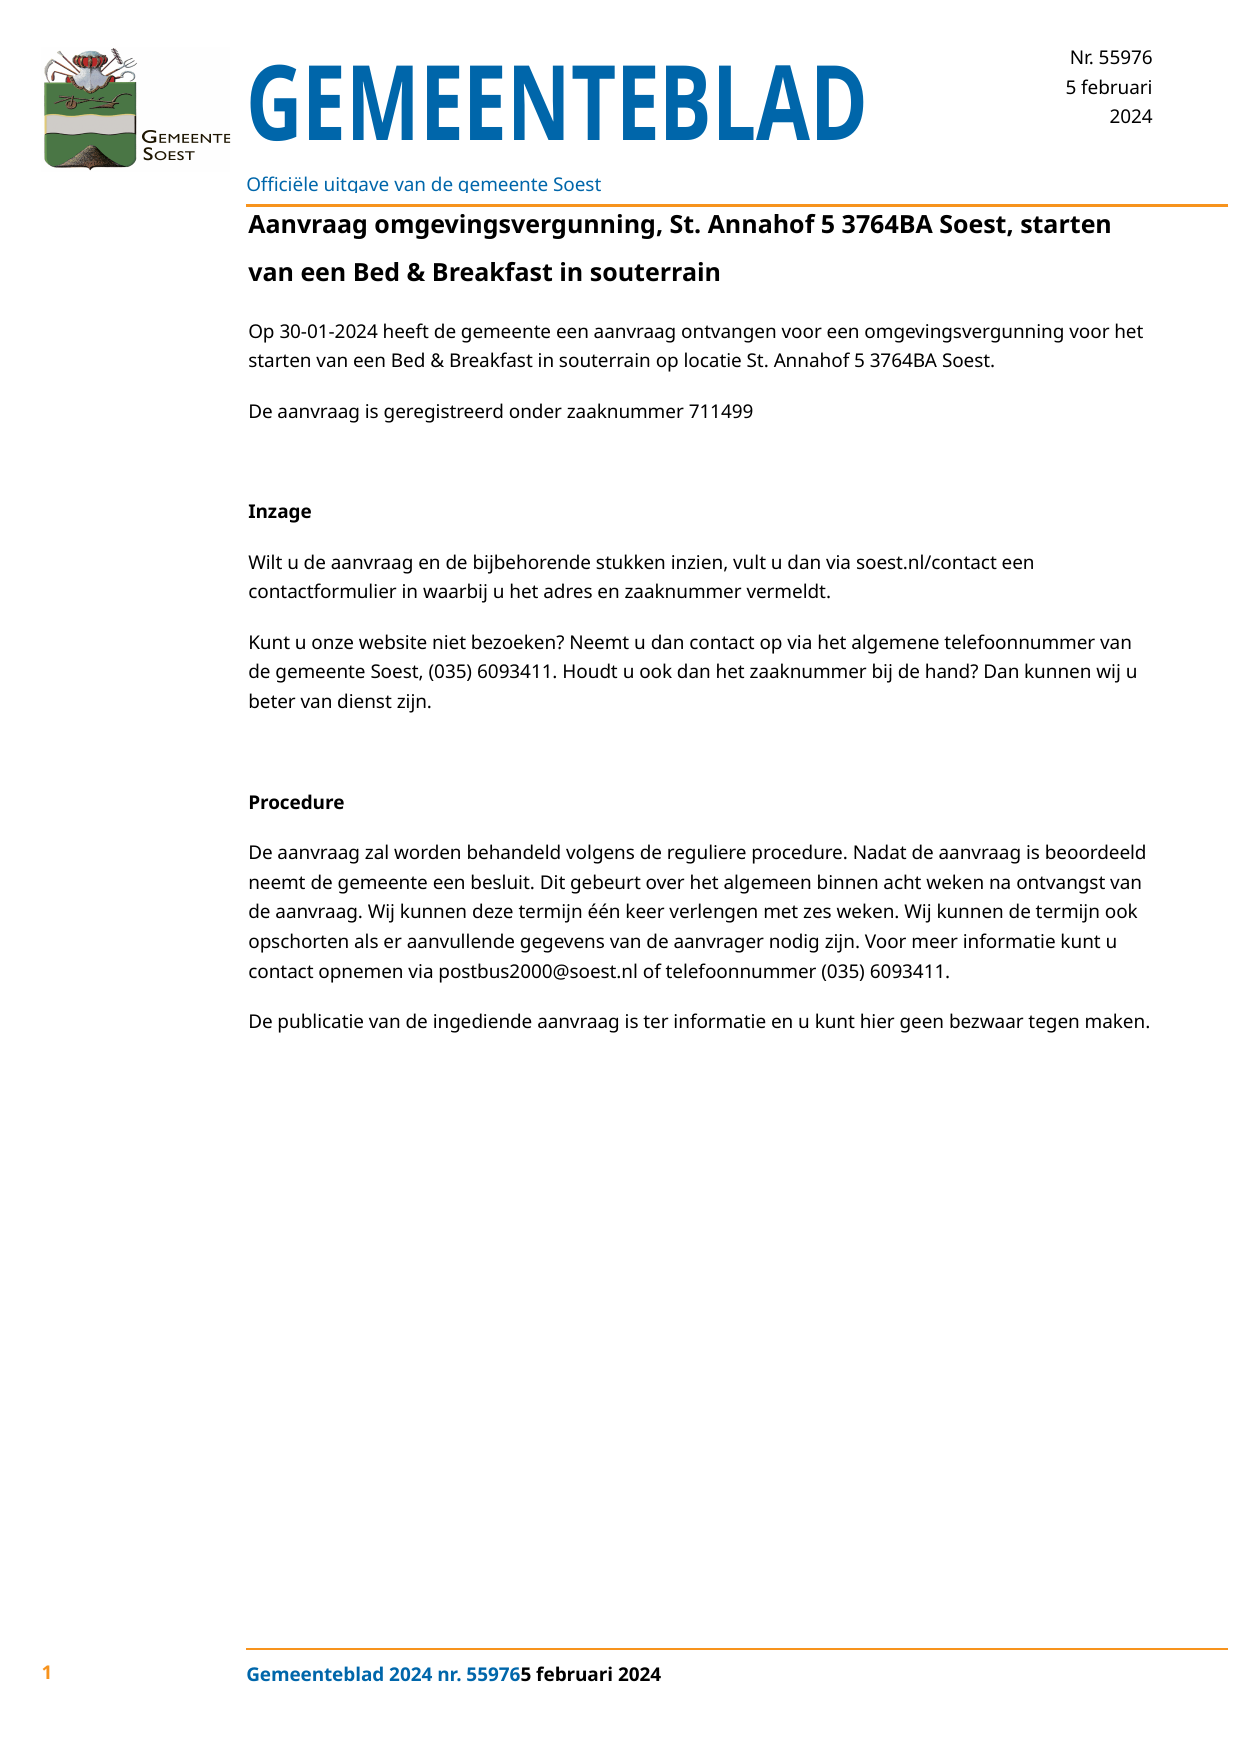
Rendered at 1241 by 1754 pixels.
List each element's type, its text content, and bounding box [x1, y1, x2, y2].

text Op 30-01-2024 heeft de gemeente een aanvraag ontvangen voor een omgevingsvergunning voor het starten van een Bed & Breakfast in souterrain op locatie St. Annahof 5 3764BA Soest. [248, 318, 1152, 373]
text De publicatie van de ingediende aanvraag is ter informatie en u kunt hier geen bezwaar tegen maken. [248, 1008, 1152, 1034]
text De aanvraag is geregistreerd onder zaaknummer 711499 [248, 398, 1152, 424]
text Inzage [248, 499, 1152, 524]
text De aanvraag zal worden behandeld volgens de reguliere procedure. Nadat de aanvraag is beoordeeld neemt de gemeente een besluit. Dit gebeurt over het algemeen binnen acht weken na ontvangst van de aanvraag. Wij kunnen deze termijn één keer verlengen met zes weken. Wij kunnen de termijn ook opschorten als er aanvullende gegevens van de aanvrager nodig zijn. Voor meer informatie kunt u contact opnemen via postbus2000@soest.nl of telefoonnummer (035) 6093411. [248, 839, 1152, 984]
text Procedure [248, 789, 1152, 815]
text Wilt u de aanvraag en de bijbehorende stukken inzien, vult u dan via soest.nl/contact een contactformulier in waarbij u het adres en zaaknummer vermeldt. [248, 549, 1152, 604]
text Kunt u onze website niet bezoeken? Neemt u dan contact op via het algemene telefoonnummer van de gemeente Soest, (035) 6093411. Houdt u ook dan het zaaknummer bij de hand? Dan kunnen wij u beter van dienst zijn. [248, 629, 1152, 714]
picture [41, 47, 231, 172]
text Aanvraag omgevingsvergunning, St. Annahof 5 3764BA Soest, starten van een Bed & Breakfast in souterrain [248, 207, 1152, 288]
